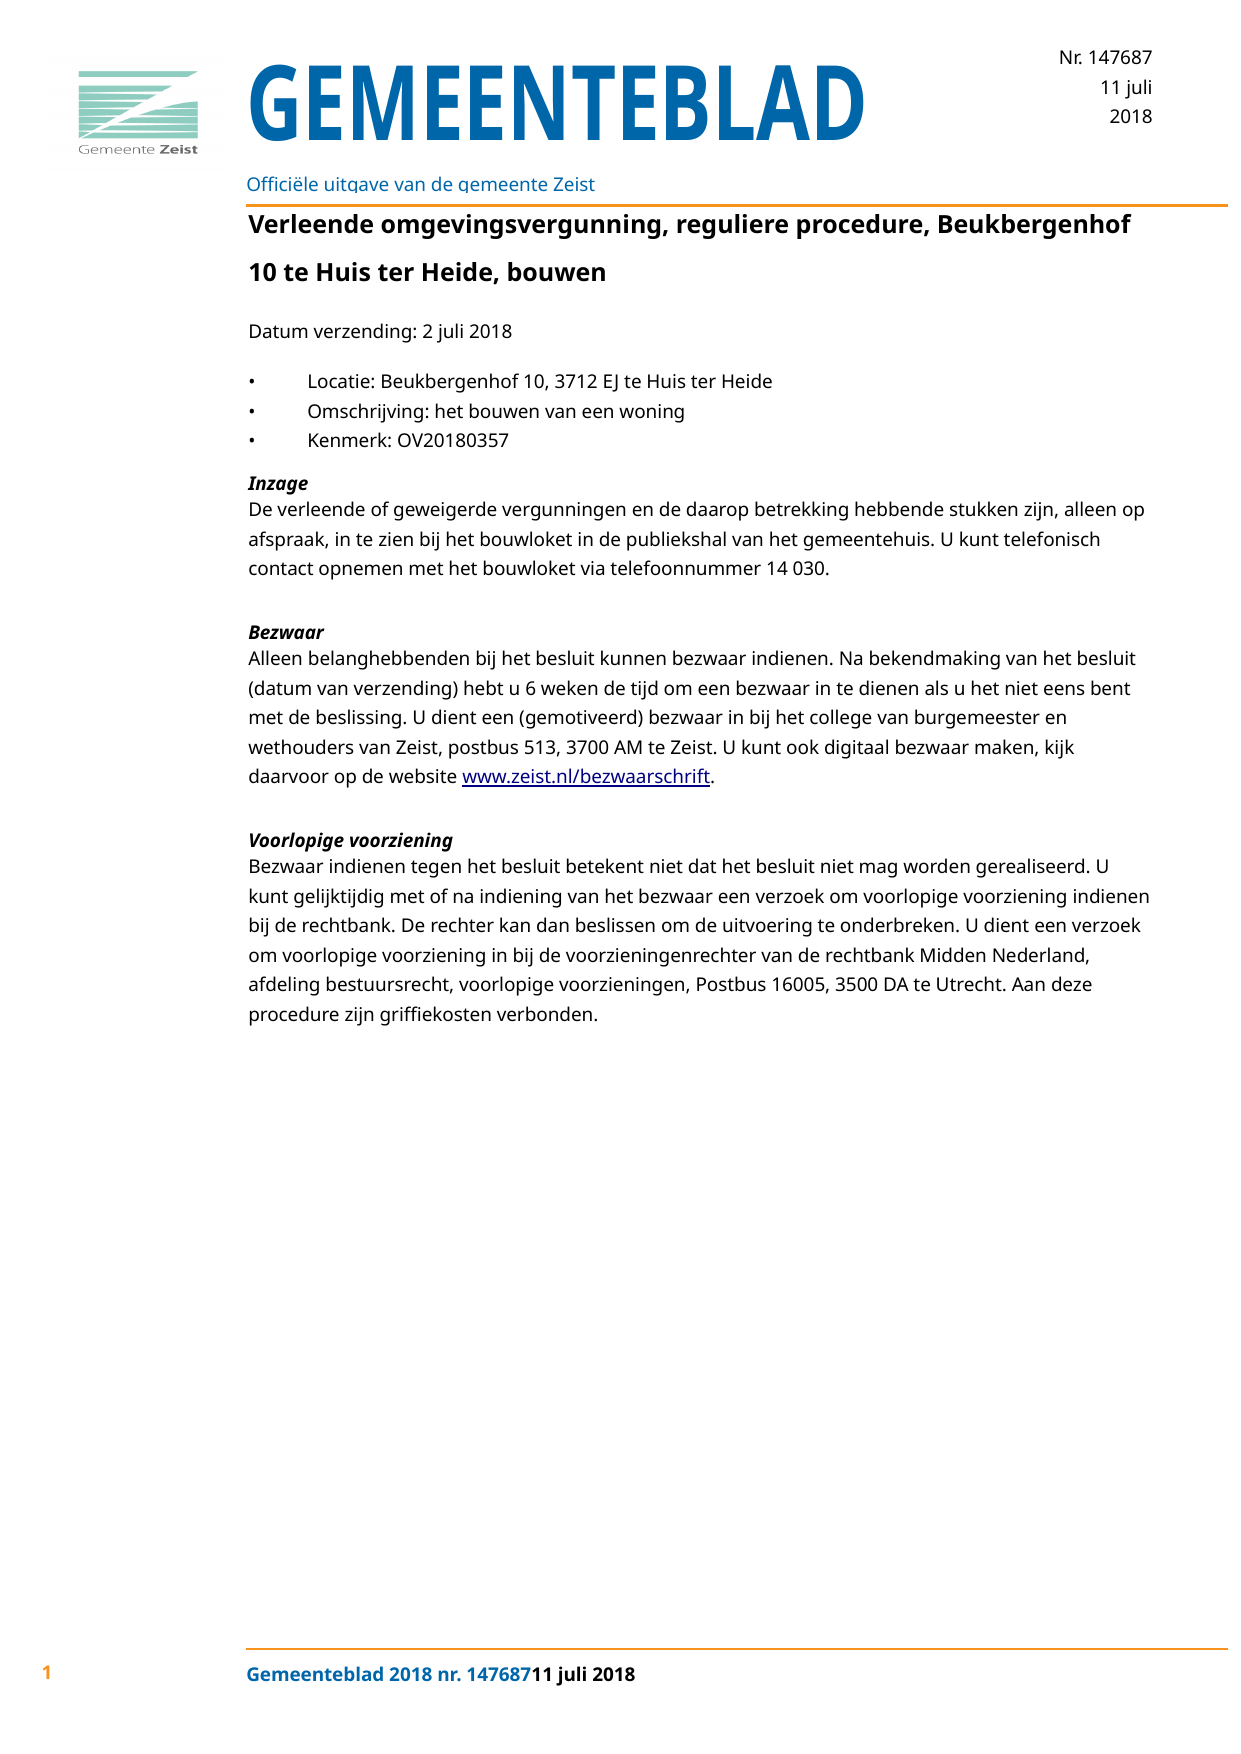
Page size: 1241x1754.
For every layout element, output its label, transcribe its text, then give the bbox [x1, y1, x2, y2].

picture [41, 47, 231, 172]
text Datum verzending: 2 juli 2018 [248, 318, 1152, 344]
text Verleende omgevingsvergunning, reguliere procedure, Beukbergenhof 10 te Huis ter Heide, bouwen [248, 207, 1152, 288]
text Bezwaar [248, 619, 1152, 645]
list Omschrijving: het bouwen van een woning [248, 398, 1152, 424]
text Inzage [248, 471, 1152, 496]
text De verleende of geweigerde vergunningen en de daarop betrekking hebbende stukken zijn, alleen op afspraak, in te zien bij het bouwloket in de publiekshal van het gemeentehuis. U kunt telefonisch contact opnemen met het bouwloket via telefoonnummer 14 030. [248, 496, 1152, 581]
text Alleen belanghebbenden bij het besluit kunnen bezwaar indienen. Na bekendmaking van het besluit (datum van verzending) hebt u 6 weken de tijd om een bezwaar in te dienen als u het niet eens bent met de beslissing. U dient een (gemotiveerd) bezwaar in bij het college van burgemeester en wethouders van Zeist, postbus 513, 3700 AM te Zeist. U kunt ook digitaal bezwaar maken, kijk daarvoor op de website www.zeist.nl/bezwaarschrift. [248, 645, 1152, 789]
text Bezwaar indienen tegen het besluit betekent niet dat het besluit niet mag worden gerealiseerd. U kunt gelijktijdig met of na indiening van het bezwaar een verzoek om voorlopige voorziening indienen bij de rechtbank. De rechter kan dan beslissen om de uitvoering te onderbreken. U dient een verzoek om voorlopige voorziening in bij de voorzieningenrechter van de rechtbank Midden Nederland, afdeling bestuursrecht, voorlopige voorzieningen, Postbus 16005, 3500 DA te Utrecht. Aan deze procedure zijn griffiekosten verbonden. [248, 853, 1152, 1027]
list Kenmerk: OV20180357 [248, 427, 1152, 453]
list Locatie: Beukbergenhof 10, 3712 EJ te Huis ter Heide [248, 368, 1152, 394]
text Voorlopige voorziening [248, 827, 1152, 853]
